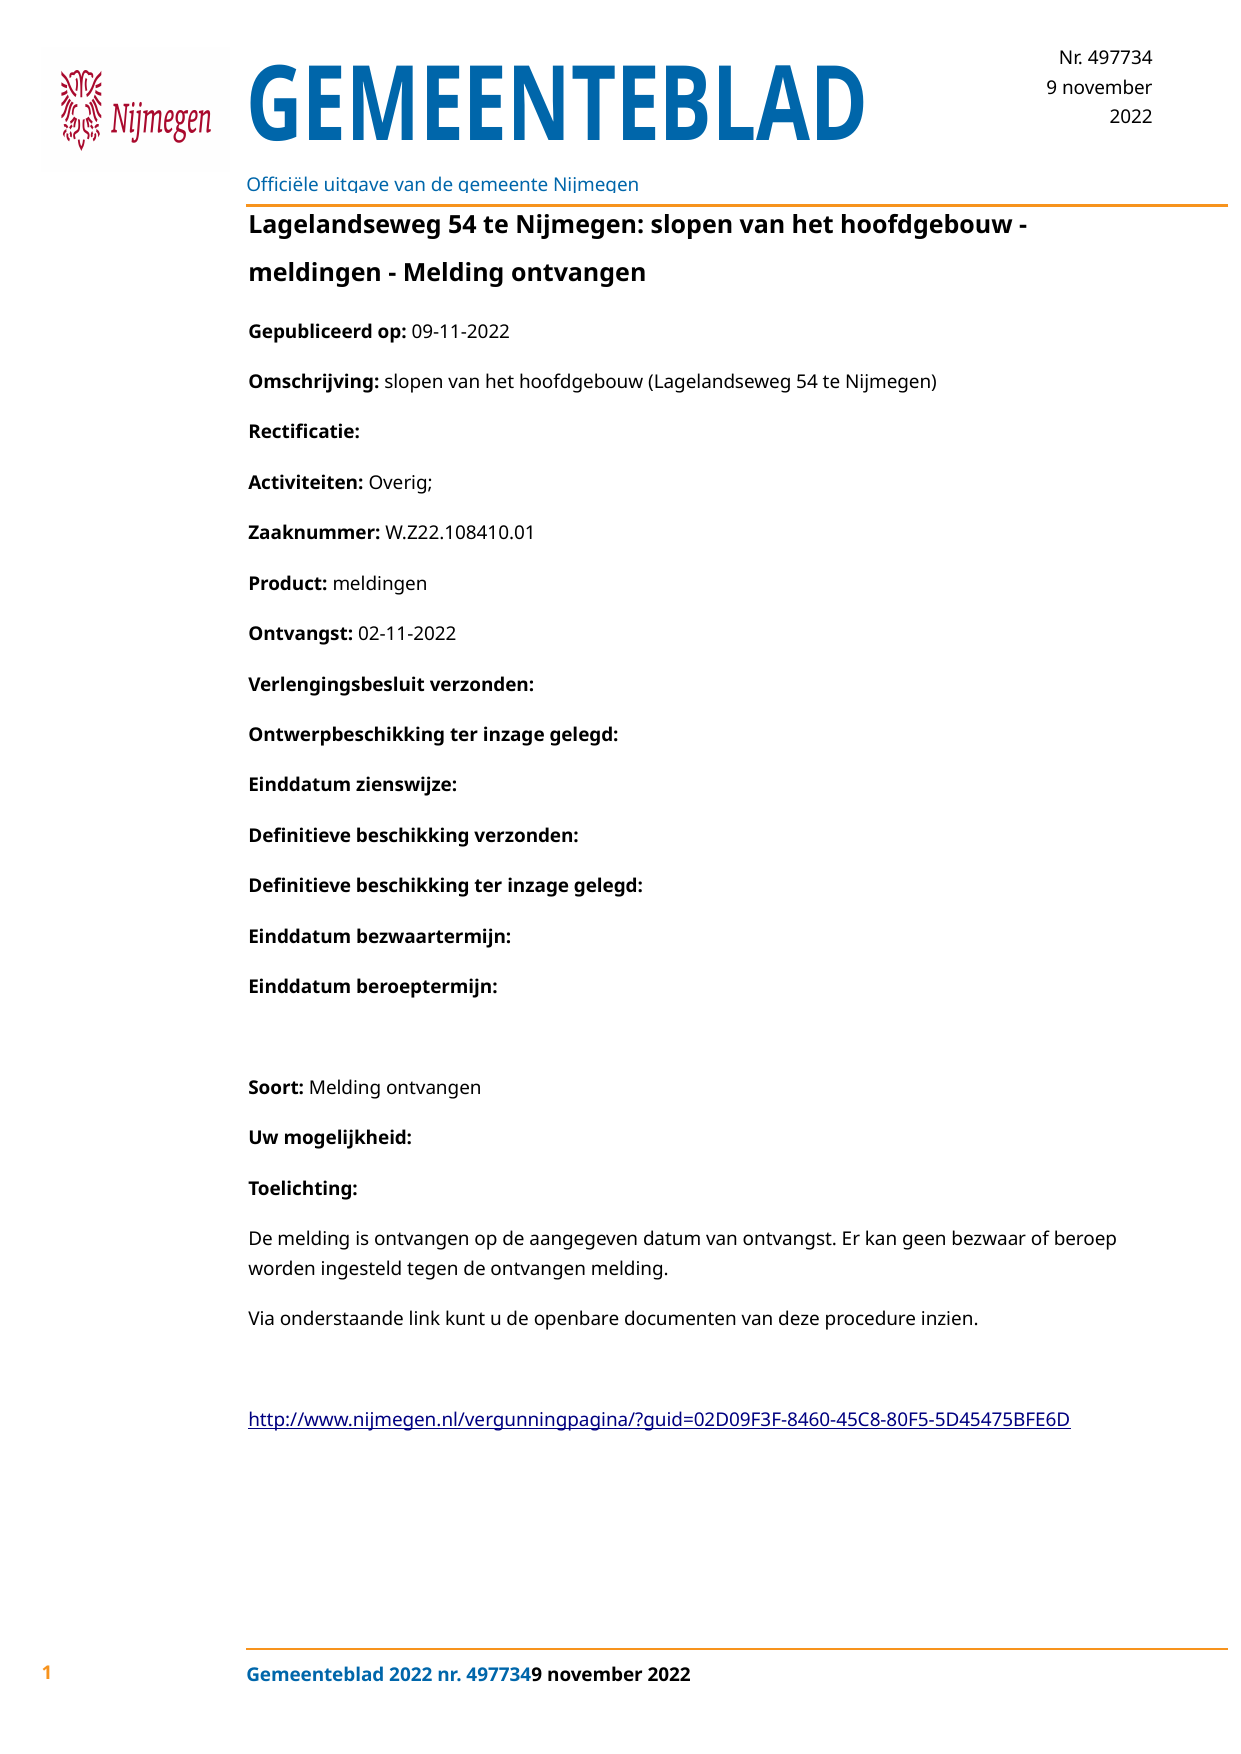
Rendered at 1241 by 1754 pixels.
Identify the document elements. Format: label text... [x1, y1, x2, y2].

text Ontwerpbeschikking ter inzage gelegd: [248, 721, 1152, 747]
text Rectificatie: [248, 419, 1152, 444]
text Omschrijving: slopen van het hoofdgebouw (Lagelandseweg 54 te Nijmegen) [248, 368, 1152, 394]
text Toelichting: [248, 1175, 1152, 1201]
text Zaaknummer: W.Z22.108410.01 [248, 519, 1152, 545]
text Product: meldingen [248, 570, 1152, 596]
text Gepubliceerd op: 09-11-2022 [248, 318, 1152, 344]
text Einddatum bezwaartermijn: [248, 923, 1152, 949]
text Lagelandseweg 54 te Nijmegen: slopen van het hoofdgebouw - meldingen - Melding ontvangen [248, 207, 1152, 288]
picture [41, 47, 231, 172]
text Via onderstaande link kunt u de openbare documenten van deze procedure inzien. [248, 1305, 1152, 1331]
text De melding is ontvangen op de aangegeven datum van ontvangst. Er kan geen bezwaar of beroep worden ingesteld tegen de ontvangen melding. [248, 1225, 1152, 1281]
text Definitieve beschikking ter inzage gelegd: [248, 872, 1152, 898]
text Definitieve beschikking verzonden: [248, 822, 1152, 848]
text http://www.nijmegen.nl/vergunningpagina/?guid=02D09F3F-8460-45C8-80F5-5D45475BFE6D [248, 1406, 1152, 1432]
text Ontvangst: 02-11-2022 [248, 620, 1152, 646]
text Einddatum beroeptermijn: [248, 973, 1152, 999]
text Verlengingsbesluit verzonden: [248, 671, 1152, 697]
text Einddatum zienswijze: [248, 772, 1152, 797]
text Uw mogelijkheid: [248, 1124, 1152, 1150]
text Soort: Melding ontvangen [248, 1074, 1152, 1100]
text Activiteiten: Overig; [248, 469, 1152, 495]
